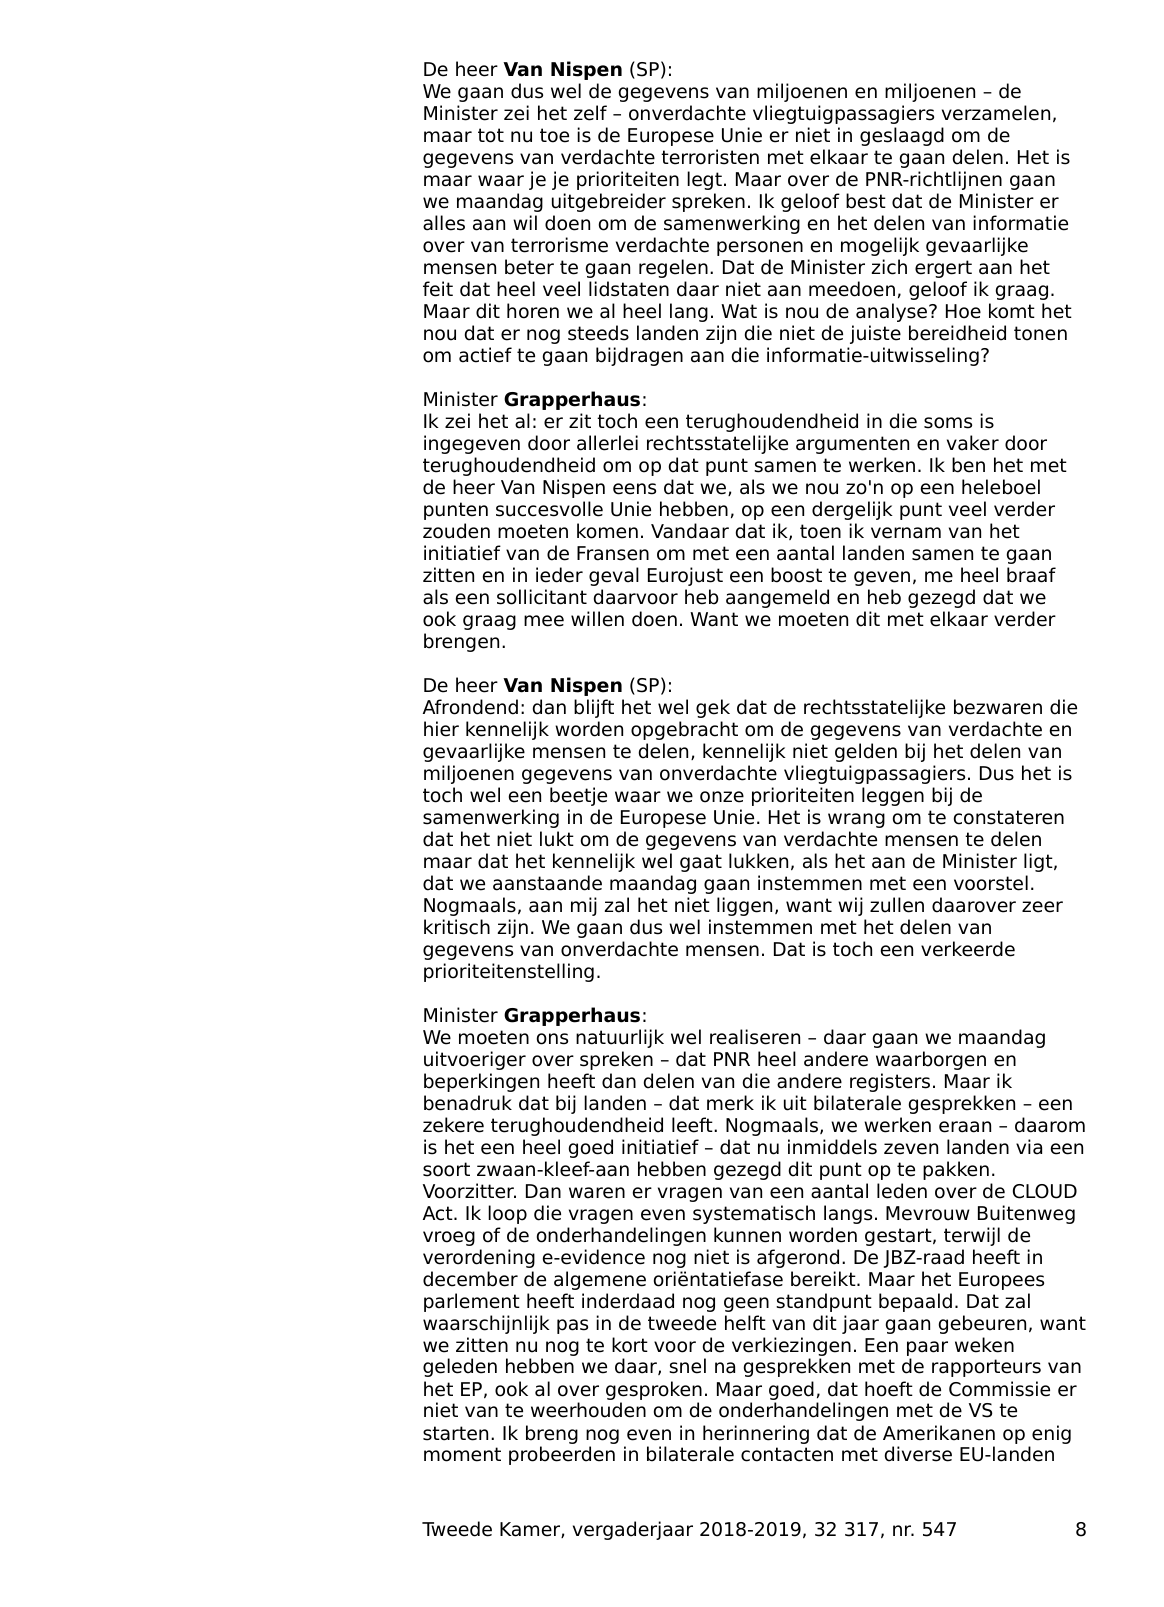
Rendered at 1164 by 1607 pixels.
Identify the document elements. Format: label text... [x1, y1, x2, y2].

text Ik zei het al: er zit toch een terughoudendheid in die soms is ingegeven door allerlei rechtsstatelijke argumenten en vaker door terughoudendheid om op dat punt samen te werken. Ik ben het met de heer Van Nispen eens dat we, als we nou zo'n op een heleboel punten succesvolle Unie hebben, op een dergelijk punt veel verder zouden moeten komen. Vandaar dat ik, toen ik vernam van het initiatief van de Fransen om met een aantal landen samen te gaan zitten en in ieder geval Eurojust een boost te geven, me heel braaf als een sollicitant daarvoor heb aangemeld en heb gezegd dat we ook graag mee willen doen. Want we moeten dit met elkaar verder brengen. [422, 411, 1087, 653]
text Minister Grapperhaus: [422, 1005, 1087, 1027]
text We gaan dus wel de gegevens van miljoenen en miljoenen – de Minister zei het zelf – onverdachte vliegtuigpassagiers verzamelen, maar tot nu toe is de Europese Unie er niet in geslaagd om de gegevens van verdachte terroristen met elkaar te gaan delen. Het is maar waar je je prioriteiten legt. Maar over de PNR-richtlijnen gaan we maandag uitgebreider spreken. Ik geloof best dat de Minister er alles aan wil doen om de samenwerking en het delen van informatie over van terrorisme verdachte personen en mogelijk gevaarlijke mensen beter te gaan regelen. Dat de Minister zich ergert aan het feit dat heel veel lidstaten daar niet aan meedoen, geloof ik graag. Maar dit horen we al heel lang. Wat is nou de analyse? Hoe komt het nou dat er nog steeds landen zijn die niet de juiste bereidheid tonen om actief te gaan bijdragen aan die informatie-uitwisseling? [422, 81, 1087, 367]
text We moeten ons natuurlijk wel realiseren – daar gaan we maandag uitvoeriger over spreken – dat PNR heel andere waarborgen en beperkingen heeft dan delen van die andere registers. Maar ik benadruk dat bij landen – dat merk ik uit bilaterale gesprekken – een zekere terughoudendheid leeft. Nogmaals, we werken eraan – daarom is het een heel goed initiatief – dat nu inmiddels zeven landen via een soort zwaan-kleef-aan hebben gezegd dit punt op te pakken. [422, 1027, 1087, 1181]
text Minister Grapperhaus: [422, 389, 1087, 411]
text De heer Van Nispen (SP): [422, 59, 1087, 81]
text De heer Van Nispen (SP): [422, 675, 1087, 697]
text Voorzitter. Dan waren er vragen van een aantal leden over de CLOUD Act. Ik loop die vragen even systematisch langs. Mevrouw Buitenweg vroeg of de onderhandelingen kunnen worden gestart, terwijl de verordening e-evidence nog niet is afgerond. De JBZ-raad heeft in december de algemene oriëntatiefase bereikt. Maar het Europees parlement heeft inderdaad nog geen standpunt bepaald. Dat zal waarschijnlijk pas in de tweede helft van dit jaar gaan gebeuren, want we zitten nu nog te kort voor de verkiezingen. Een paar weken geleden hebben we daar, snel na gesprekken met de rapporteurs van het EP, ook al over gesproken. Maar goed, dat hoeft de Commissie er niet van te weerhouden om de onderhandelingen met de VS te starten. Ik breng nog even in herinnering dat de Amerikanen op enig moment probeerden in bilaterale contacten met diverse EU-landen [422, 1181, 1087, 1466]
text Afrondend: dan blijft het wel gek dat de rechtsstatelijke bezwaren die hier kennelijk worden opgebracht om de gegevens van verdachte en gevaarlijke mensen te delen, kennelijk niet gelden bij het delen van miljoenen gegevens van onverdachte vliegtuigpassagiers. Dus het is toch wel een beetje waar we onze prioriteiten leggen bij de samenwerking in de Europese Unie. Het is wrang om te constateren dat het niet lukt om de gegevens van verdachte mensen te delen maar dat het kennelijk wel gaat lukken, als het aan de Minister ligt, dat we aanstaande maandag gaan instemmen met een voorstel. Nogmaals, aan mij zal het niet liggen, want wij zullen daarover zeer kritisch zijn. We gaan dus wel instemmen met het delen van gegevens van onverdachte mensen. Dat is toch een verkeerde prioriteitenstelling. [422, 697, 1087, 983]
